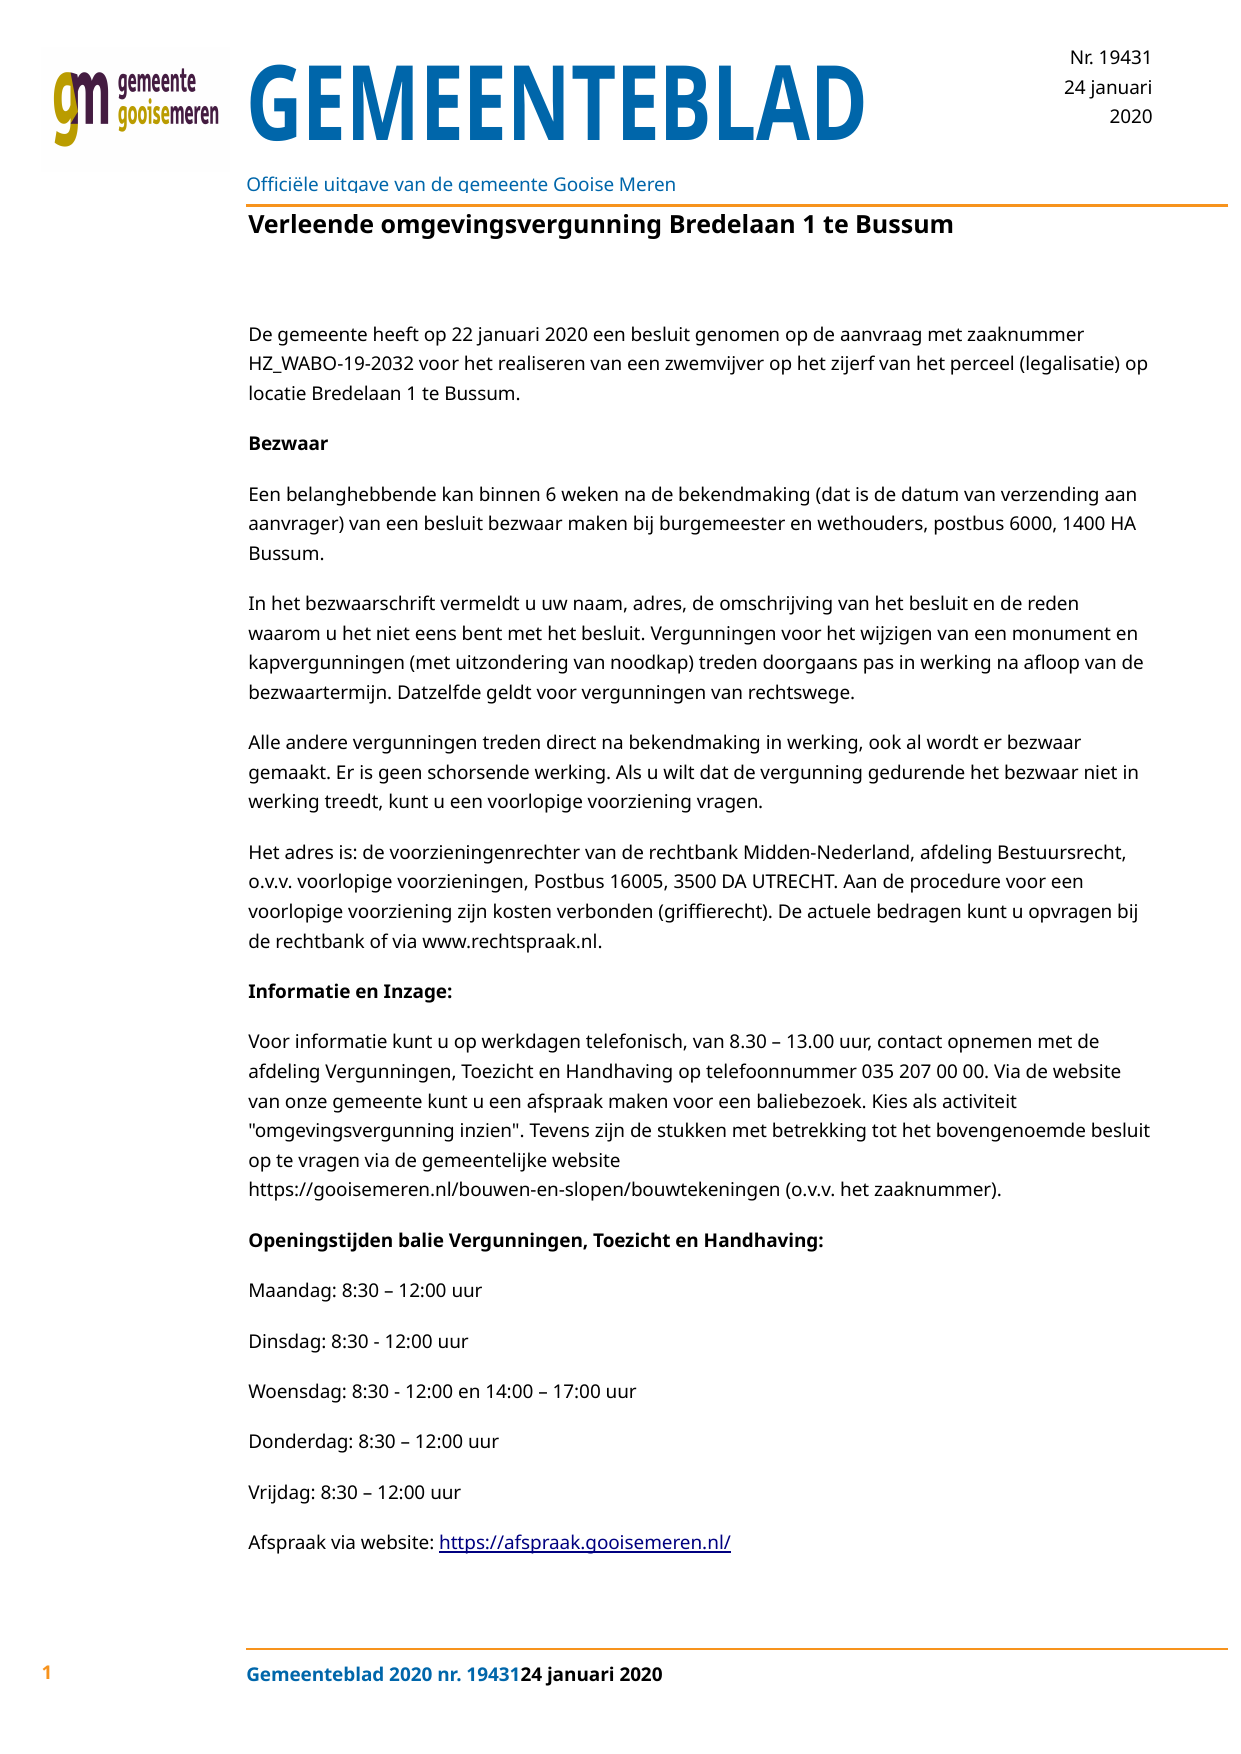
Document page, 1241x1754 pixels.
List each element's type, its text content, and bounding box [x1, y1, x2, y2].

text Maandag: 8:30 – 12:00 uur [248, 1277, 1152, 1303]
text Donderdag: 8:30 – 12:00 uur [248, 1429, 1152, 1454]
picture [41, 47, 231, 172]
text Afspraak via website: https://afspraak.gooisemeren.nl/ [248, 1529, 1152, 1555]
text Verleende omgevingsvergunning Bredelaan 1 te Bussum [248, 207, 1152, 241]
text Alle andere vergunningen treden direct na bekendmaking in werking, ook al wordt er bezwaar gemaakt. Er is geen schorsende werking. Als u wilt dat de vergunning gedurende het bezwaar niet in werking treedt, kunt u een voorlopige voorziening vragen. [248, 729, 1152, 814]
text Bezwaar [248, 430, 1152, 456]
text Informatie en Inzage: [248, 978, 1152, 1004]
text Dinsdag: 8:30 - 12:00 uur [248, 1328, 1152, 1353]
text Openingstijden balie Vergunningen, Toezicht en Handhaving: [248, 1227, 1152, 1253]
text Vrijdag: 8:30 – 12:00 uur [248, 1479, 1152, 1505]
text Het adres is: de voorzieningenrechter van de rechtbank Midden-Nederland, afdeling Bestuursrecht, o.v.v. voorlopige voorzieningen, Postbus 16005, 3500 DA UTRECHT. Aan de procedure voor een voorlopige voorziening zijn kosten verbonden (griffierecht). De actuele bedragen kunt u opvragen bij de rechtbank of via www.rechtspraak.nl. [248, 839, 1152, 953]
text Voor informatie kunt u op werkdagen telefonisch, van 8.30 – 13.00 uur, contact opnemen met de afdeling Vergunningen, Toezicht en Handhaving op telefoonnummer 035 207 00 00. Via de website van onze gemeente kunt u een afspraak maken voor een baliebezoek. Kies als activiteit "omgevingsvergunning inzien". Tevens zijn de stukken met betrekking tot het bovengenoemde besluit op te vragen via de gemeentelijke website https://gooisemeren.nl/bouwen-en-slopen/bouwtekeningen (o.v.v. het zaaknummer). [248, 1029, 1152, 1202]
text In het bezwaarschrift vermeldt u uw naam, adres, de omschrijving van het besluit en de reden waarom u het niet eens bent met het besluit. Vergunningen voor het wijzigen van een monument en kapvergunningen (met uitzondering van noodkap) treden doorgaans pas in werking na afloop van de bezwaartermijn. Datzelfde geldt voor vergunningen van rechtswege. [248, 590, 1152, 705]
text Een belanghebbende kan binnen 6 weken na de bekendmaking (dat is de datum van verzending aan aanvrager) van een besluit bezwaar maken bij burgemeester en wethouders, postbus 6000, 1400 HA Bussum. [248, 481, 1152, 566]
text De gemeente heeft op 22 januari 2020 een besluit genomen op de aanvraag met zaaknummer HZ_WABO-19-2032 voor het realiseren van een zwemvijver op het zijerf van het perceel (legalisatie) op locatie Bredelaan 1 te Bussum. [248, 321, 1152, 406]
text Woensdag: 8:30 - 12:00 en 14:00 – 17:00 uur [248, 1378, 1152, 1404]
